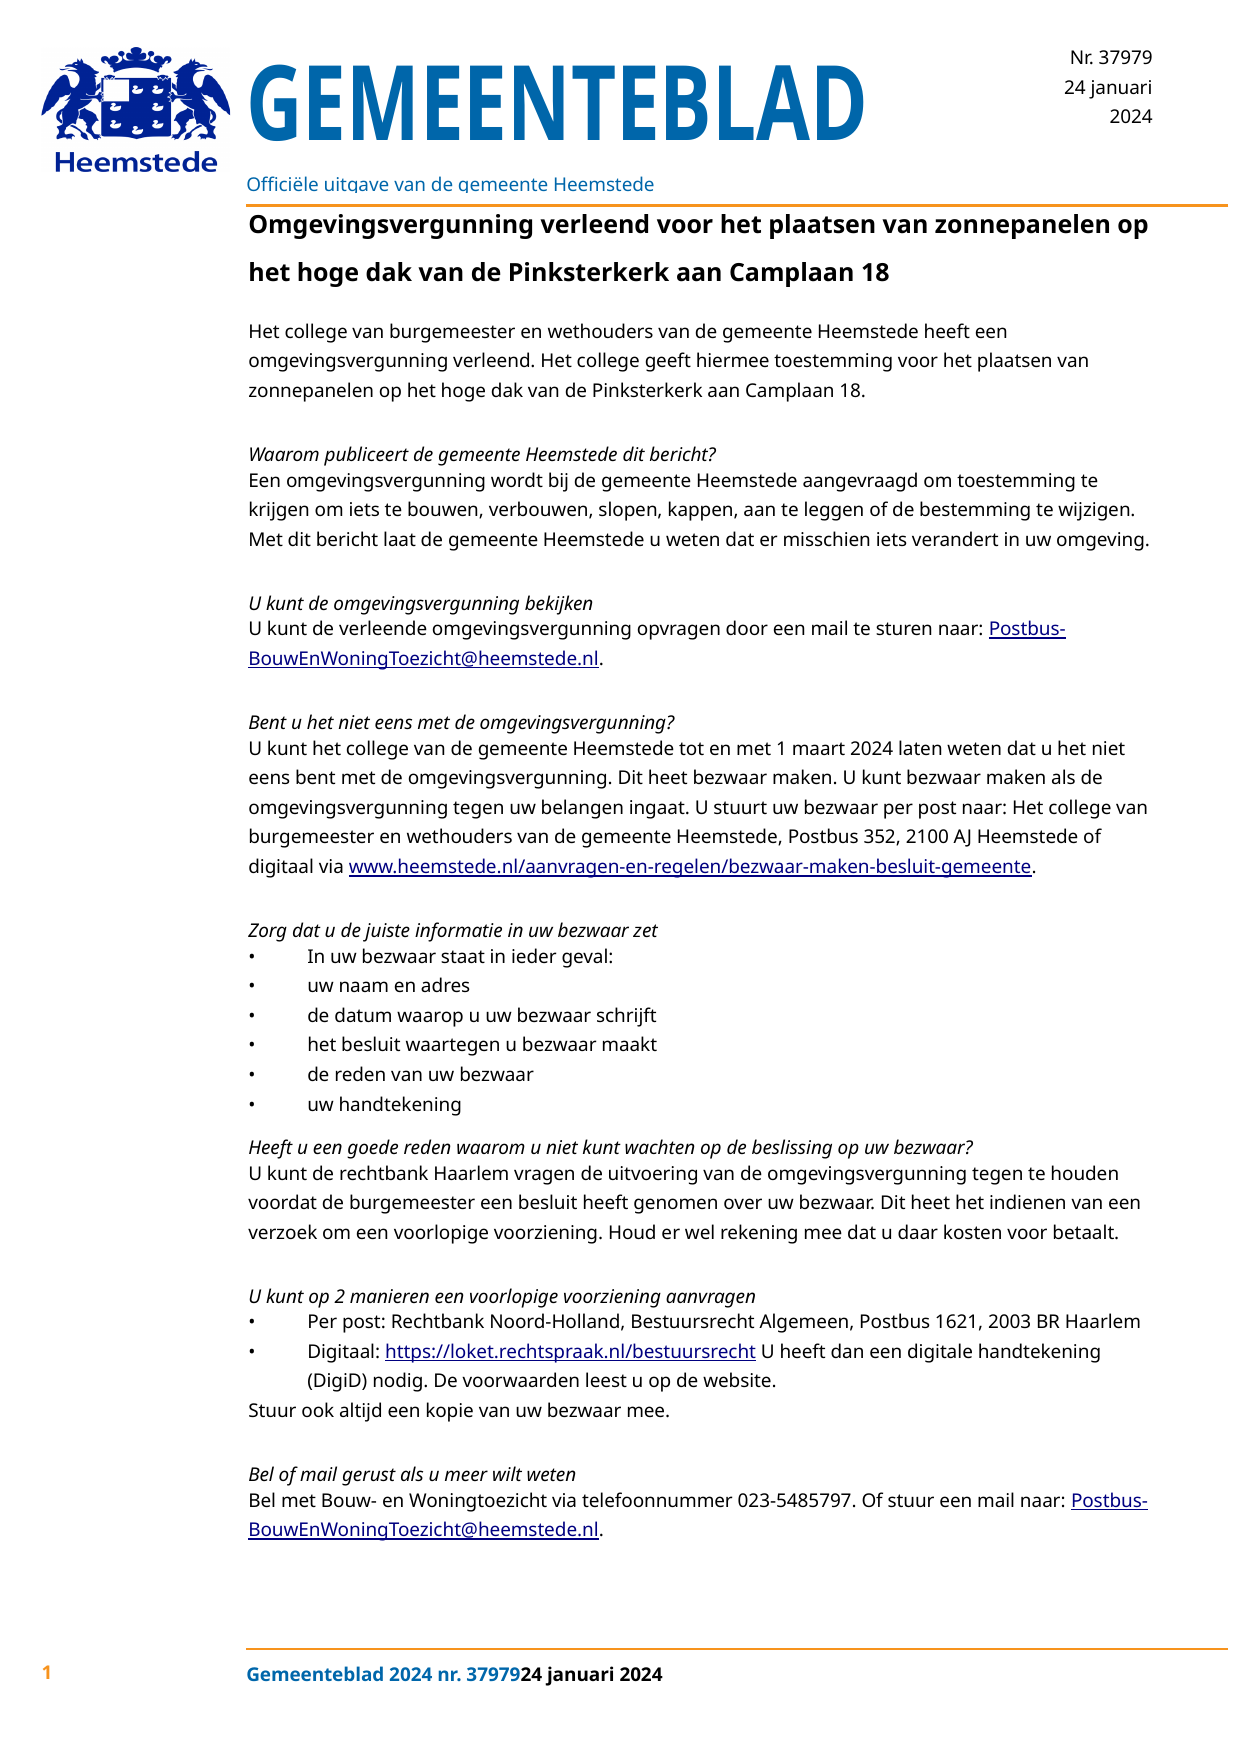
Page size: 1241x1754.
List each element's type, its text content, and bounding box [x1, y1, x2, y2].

text Stuur ook altijd een kopie van uw bezwaar mee. [248, 1397, 1152, 1423]
text U kunt op 2 manieren een voorlopige voorziening aanvragen [248, 1283, 1152, 1308]
text Het college van burgemeester en wethouders van de gemeente Heemstede heeft een omgevingsvergunning verleend. Het college geeft hiermee toestemming voor het plaatsen van zonnepanelen op het hoge dak van de Pinksterkerk aan Camplaan 18. [248, 318, 1152, 403]
text Zorg dat u de juiste informatie in uw bezwaar zet [248, 917, 1152, 943]
list In uw bezwaar staat in ieder geval: [248, 943, 1152, 969]
text Bel of mail gerust als u meer wilt weten [248, 1461, 1152, 1487]
text Omgevingsvergunning verleend voor het plaatsen van zonnepanelen op het hoge dak van de Pinksterkerk aan Camplaan 18 [248, 207, 1152, 288]
text U kunt de omgevingsvergunning bekijken [248, 590, 1152, 616]
list de reden van uw bezwaar [248, 1061, 1152, 1087]
text U kunt de rechtbank Haarlem vragen de uitvoering van de omgevingsvergunning tegen te houden voordat de burgemeester een besluit heeft genomen over uw bezwaar. Dit heet het indienen van een verzoek om een voorlopige voorziening. Houd er wel rekening mee dat u daar kosten voor betaalt. [248, 1160, 1152, 1244]
text U kunt de verleende omgevingsvergunning opvragen door een mail te sturen naar: Postbus-BouwEnWoningToezicht@heemstede.nl. [248, 616, 1152, 671]
list uw handtekening [248, 1091, 1152, 1117]
list het besluit waartegen u bezwaar maakt [248, 1032, 1152, 1057]
text Een omgevingsvergunning wordt bij de gemeente Heemstede aangevraagd om toestemming te krijgen om iets te bouwen, verbouwen, slopen, kappen, aan te leggen of de bestemming te wijzigen. Met dit bericht laat de gemeente Heemstede u weten dat er misschien iets verandert in uw omgeving. [248, 467, 1152, 552]
list de datum waarop u uw bezwaar schrijft [248, 1002, 1152, 1028]
list uw naam en adres [248, 972, 1152, 998]
list Digitaal: https://loket.rechtspraak.nl/bestuursrecht U heeft dan een digitale handtekening (DigiD) nodig. De voorwaarden leest u op de website. [248, 1338, 1152, 1393]
text Heeft u een goede reden waarom u niet kunt wachten op de beslissing op uw bezwaar? [248, 1134, 1152, 1160]
picture [41, 47, 231, 172]
text Bel met Bouw- en Woningtoezicht via telefoonnummer 023-5485797. Of stuur een mail naar: Postbus-BouwEnWoningToezicht@heemstede.nl. [248, 1487, 1152, 1542]
text Waarom publiceert de gemeente Heemstede dit bericht? [248, 441, 1152, 467]
text Bent u het niet eens met de omgevingsvergunning? [248, 709, 1152, 735]
list Per post: Rechtbank Noord-Holland, Bestuursrecht Algemeen, Postbus 1621, 2003 BR Haarlem [248, 1308, 1152, 1334]
text U kunt het college van de gemeente Heemstede tot en met 1 maart 2024 laten weten dat u het niet eens bent met de omgevingsvergunning. Dit heet bezwaar maken. U kunt bezwaar maken als de omgevingsvergunning tegen uw belangen ingaat. U stuurt uw bezwaar per post naar: Het college van burgemeester en wethouders van de gemeente Heemstede, Postbus 352, 2100 AJ Heemstede of digitaal via www.heemstede.nl/aanvragen-en-regelen/bezwaar-maken-besluit-gemeente. [248, 735, 1152, 879]
